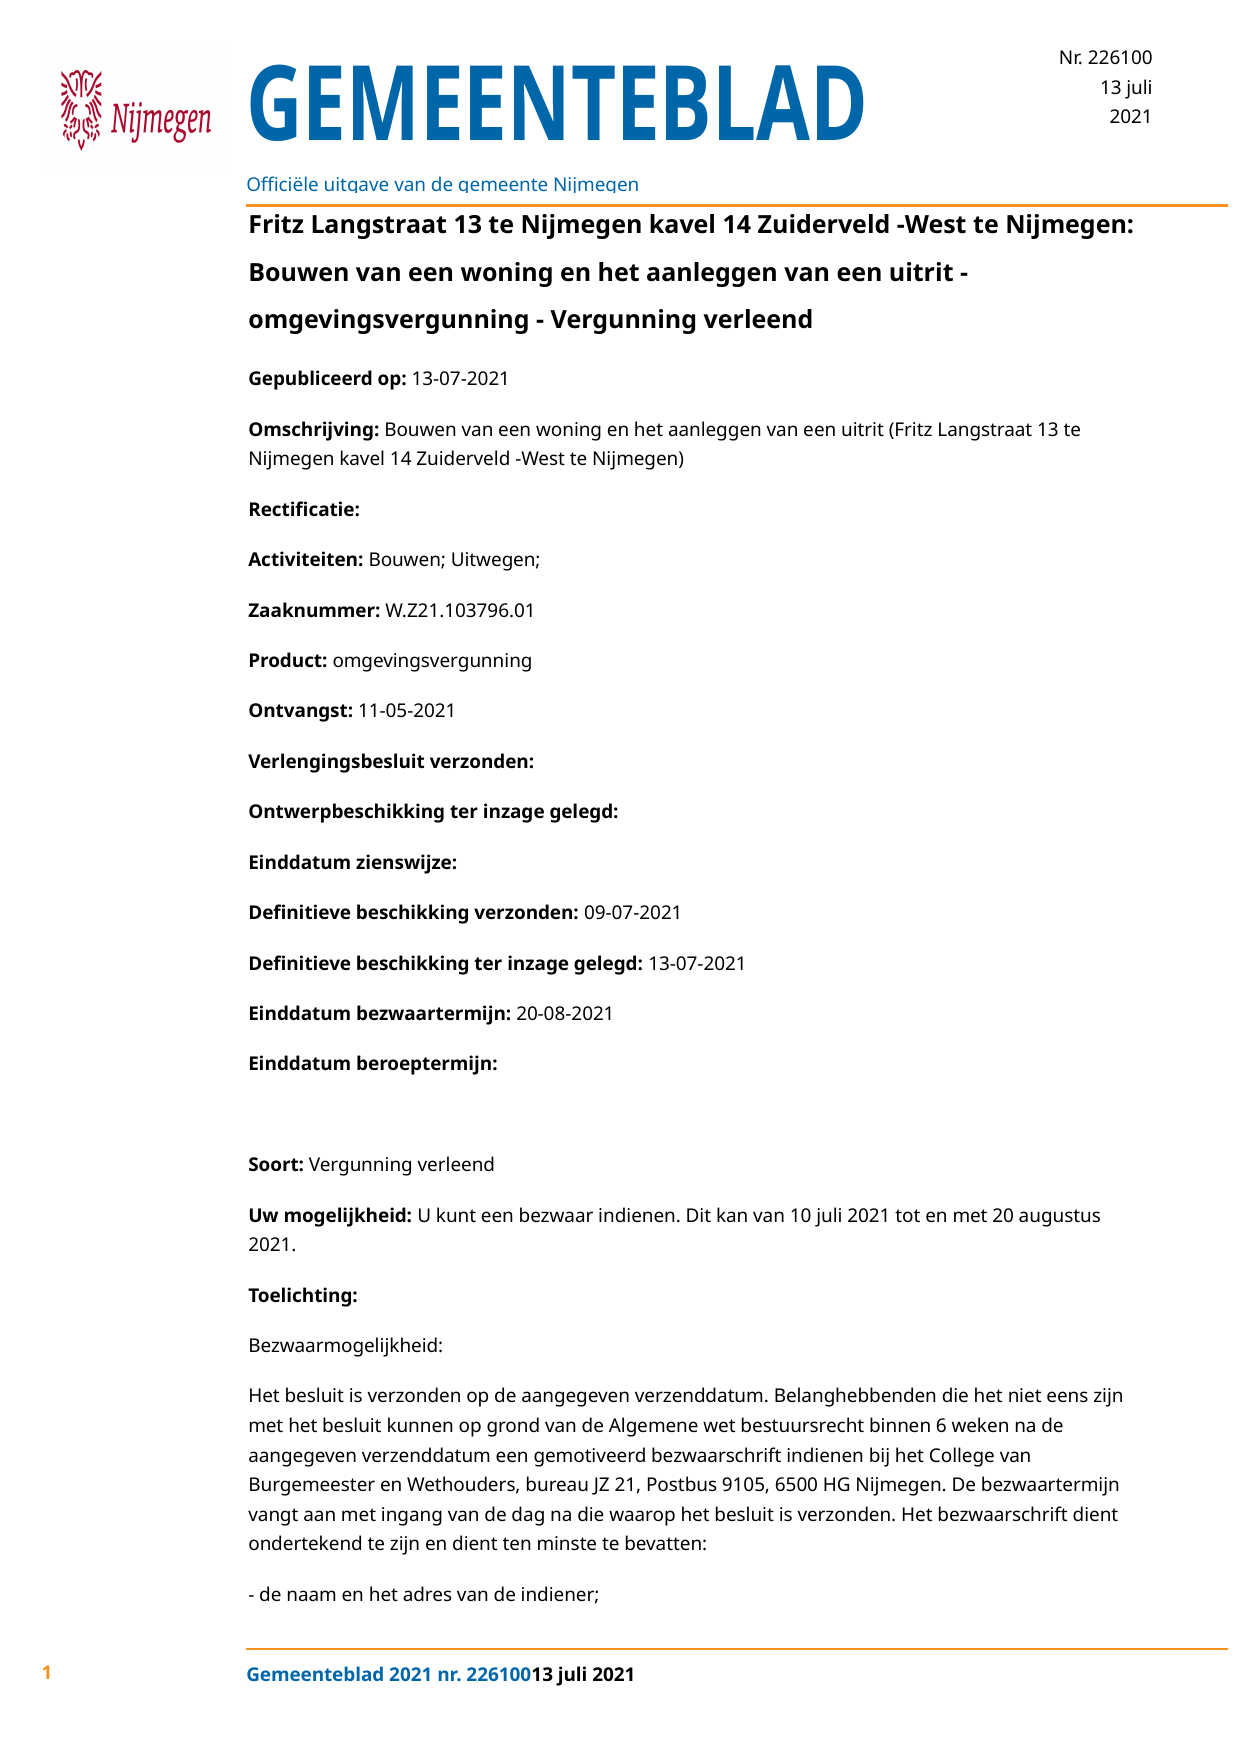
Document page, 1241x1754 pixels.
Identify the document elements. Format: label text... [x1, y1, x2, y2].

text Gepubliceerd op: 13-07-2021 [248, 366, 1152, 391]
text Einddatum beroeptermijn: [248, 1051, 1152, 1076]
text Product: omgevingsvergunning [248, 647, 1152, 673]
text Definitieve beschikking verzonden: 09-07-2021 [248, 899, 1152, 925]
text Verlengingsbesluit verzonden: [248, 748, 1152, 774]
text Einddatum zienswijze: [248, 849, 1152, 874]
text Uw mogelijkheid: U kunt een bezwaar indienen. Dit kan van 10 juli 2021 tot en met 20 augustus 2021. [248, 1202, 1152, 1257]
picture [41, 47, 231, 172]
text Activiteiten: Bouwen; Uitwegen; [248, 546, 1152, 572]
text Einddatum bezwaartermijn: 20-08-2021 [248, 1000, 1152, 1026]
text Bezwaarmogelijkheid: [248, 1332, 1152, 1358]
text Rectificatie: [248, 496, 1152, 522]
text Omschrijving: Bouwen van een woning en het aanleggen van een uitrit (Fritz Langstraat 13 te Nijmegen kavel 14 Zuiderveld -West te Nijmegen) [248, 416, 1152, 471]
text Fritz Langstraat 13 te Nijmegen kavel 14 Zuiderveld -West te Nijmegen: Bouwen van een woning en het aanleggen van een uitrit - omgevingsvergunning - Vergunning verleend [248, 207, 1152, 336]
text Zaaknummer: W.Z21.103796.01 [248, 597, 1152, 622]
text Definitieve beschikking ter inzage gelegd: 13-07-2021 [248, 950, 1152, 975]
text Het besluit is verzonden op de aangegeven verzenddatum. Belanghebbenden die het niet eens zijn met het besluit kunnen op grond van de Algemene wet bestuursrecht binnen 6 weken na de aangegeven verzenddatum een gemotiveerd bezwaarschrift indienen bij het College van Burgemeester en Wethouders, bureau JZ 21, Postbus 9105, 6500 HG Nijmegen. De bezwaartermijn vangt aan met ingang van de dag na die waarop het besluit is verzonden. Het bezwaarschrift dient ondertekend te zijn en dient ten minste te bevatten: [248, 1383, 1152, 1556]
text - de naam en het adres van de indiener; [248, 1581, 1152, 1607]
text Soort: Vergunning verleend [248, 1151, 1152, 1177]
text Toelichting: [248, 1282, 1152, 1307]
text Ontwerpbeschikking ter inzage gelegd: [248, 798, 1152, 824]
text Ontvangst: 11-05-2021 [248, 698, 1152, 723]
